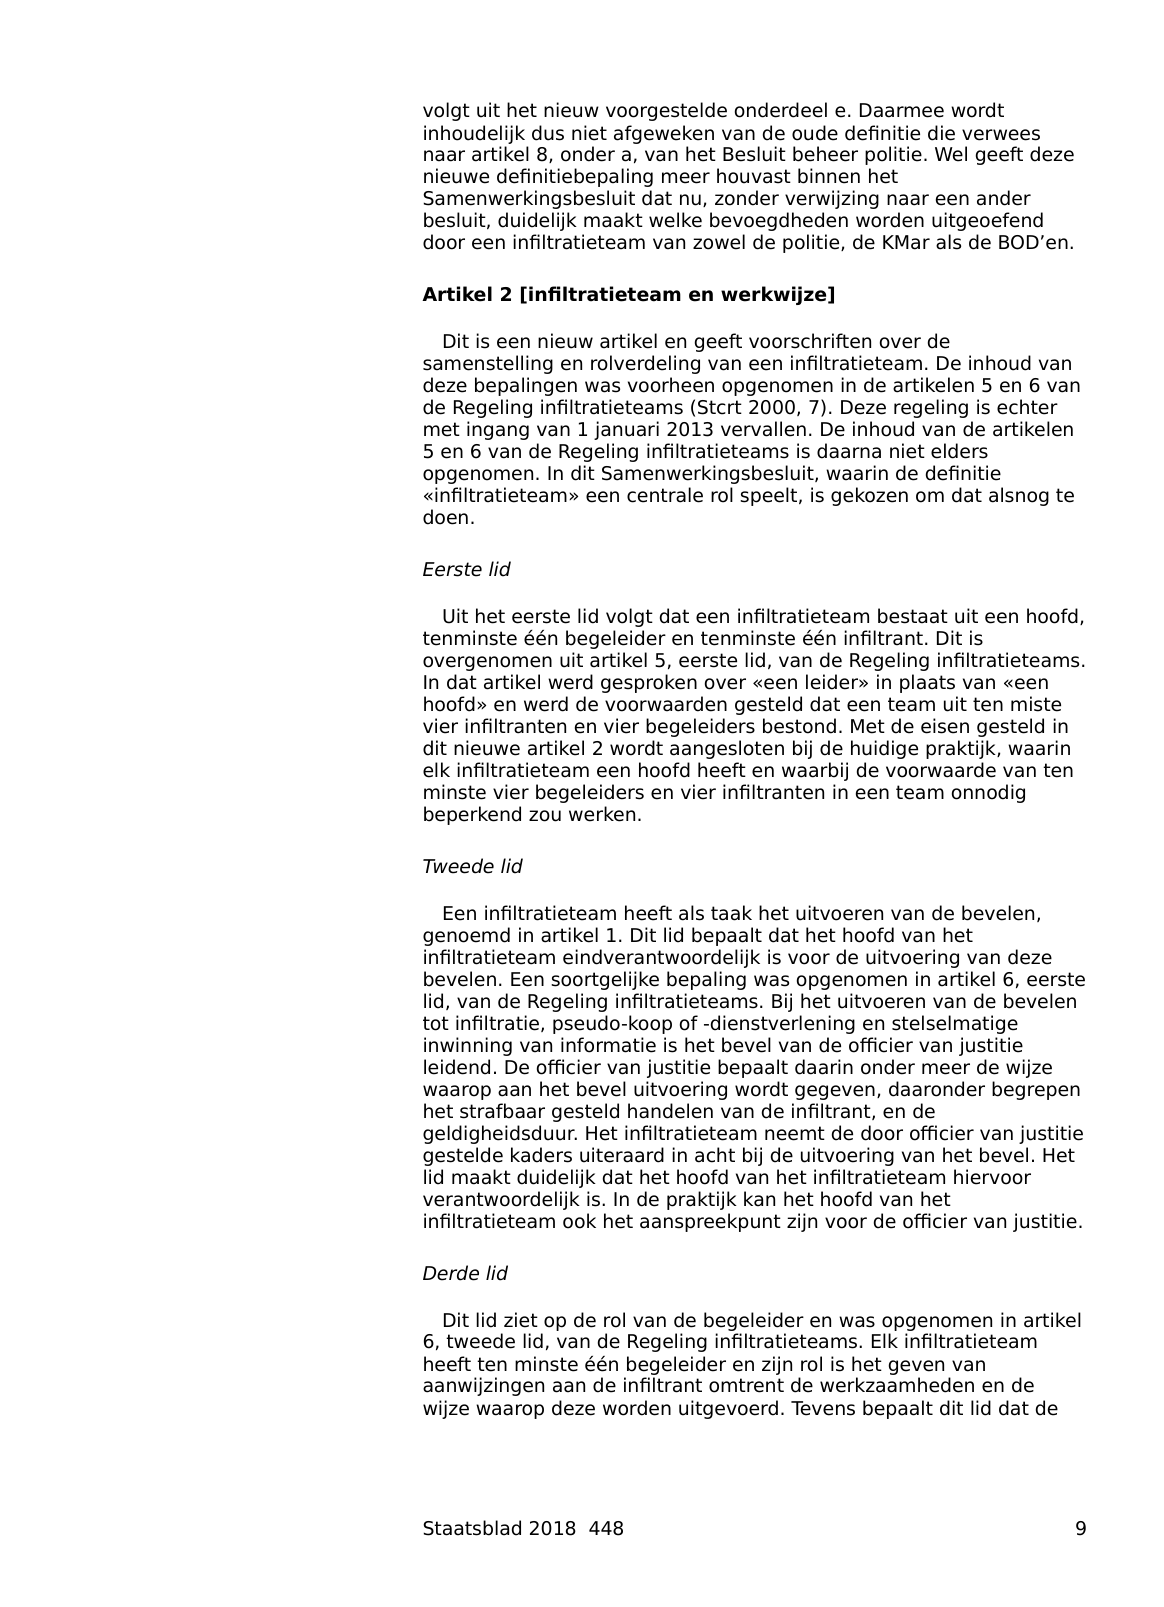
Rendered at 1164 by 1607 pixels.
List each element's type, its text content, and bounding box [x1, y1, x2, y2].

subtitle Artikel 2 [infiltratieteam en werkwijze] [422, 284, 1087, 306]
text Uit het eerste lid volgt dat een infiltratieteam bestaat uit een hoofd, tenminste één begeleider en tenminste één infiltrant. Dit is overgenomen uit artikel 5, eerste lid, van de Regeling infiltratieteams. In dat artikel werd gesproken over «een leider» in plaats van «een hoofd» en werd de voorwaarden gesteld dat een team uit ten miste vier infiltranten en vier begeleiders bestond. Met de eisen gesteld in dit nieuwe artikel 2 wordt aangesloten bij de huidige praktijk, waarin elk infiltratieteam een hoofd heeft en waarbij de voorwaarde van ten minste vier begeleiders en vier infiltranten in een team onnodig beperkend zou werken. [422, 606, 1087, 826]
subtitle Tweede lid [422, 856, 1087, 878]
text Een infiltratieteam heeft als taak het uitvoeren van de bevelen, genoemd in artikel 1. Dit lid bepaalt dat het hoofd van het infiltratieteam eindverantwoordelijk is voor de uitvoering van deze bevelen. Een soortgelijke bepaling was opgenomen in artikel 6, eerste lid, van de Regeling infiltratieteams. Bij het uitvoeren van de bevelen tot infiltratie, pseudo-koop of -dienstverlening en stelselmatige inwinning van informatie is het bevel van de officier van justitie leidend. De officier van justitie bepaalt daarin onder meer de wijze waarop aan het bevel uitvoering wordt gegeven, daaronder begrepen het strafbaar gesteld handelen van de infiltrant, en de geldigheidsduur. Het infiltratieteam neemt de door officier van justitie gestelde kaders uiteraard in acht bij de uitvoering van het bevel. Het lid maakt duidelijk dat het hoofd van het infiltratieteam hiervoor verantwoordelijk is. In de praktijk kan het hoofd van het infiltratieteam ook het aanspreekpunt zijn voor de officier van justitie. [422, 903, 1087, 1232]
text volgt uit het nieuw voorgestelde onderdeel e. Daarmee wordt inhoudelijk dus niet afgeweken van de oude definitie die verwees naar artikel 8, onder a, van het Besluit beheer politie. Wel geeft deze nieuwe definitiebepaling meer houvast binnen het Samenwerkingsbesluit dat nu, zonder verwijzing naar een ander besluit, duidelijk maakt welke bevoegdheden worden uitgeoefend door een infiltratieteam van zowel de politie, de KMar als de BOD’en. [422, 100, 1087, 254]
text Dit is een nieuw artikel en geeft voorschriften over de samenstelling en rolverdeling van een infiltratieteam. De inhoud van deze bepalingen was voorheen opgenomen in de artikelen 5 en 6 van de Regeling infiltratieteams (Stcrt 2000, 7). Deze regeling is echter met ingang van 1 januari 2013 vervallen. De inhoud van de artikelen 5 en 6 van de Regeling infiltratieteams is daarna niet elders opgenomen. In dit Samenwerkingsbesluit, waarin de definitie «infiltratieteam» een centrale rol speelt, is gekozen om dat alsnog te doen. [422, 331, 1087, 529]
subtitle Eerste lid [422, 559, 1087, 581]
text Dit lid ziet op de rol van de begeleider en was opgenomen in artikel 6, tweede lid, van de Regeling infiltratieteams. Elk infiltratieteam heeft ten minste één begeleider en zijn rol is het geven van aanwijzingen aan de infiltrant omtrent de werkzaamheden en de wijze waarop deze worden uitgevoerd. Tevens bepaalt dit lid dat de [422, 1309, 1087, 1419]
subtitle Derde lid [422, 1262, 1087, 1284]
